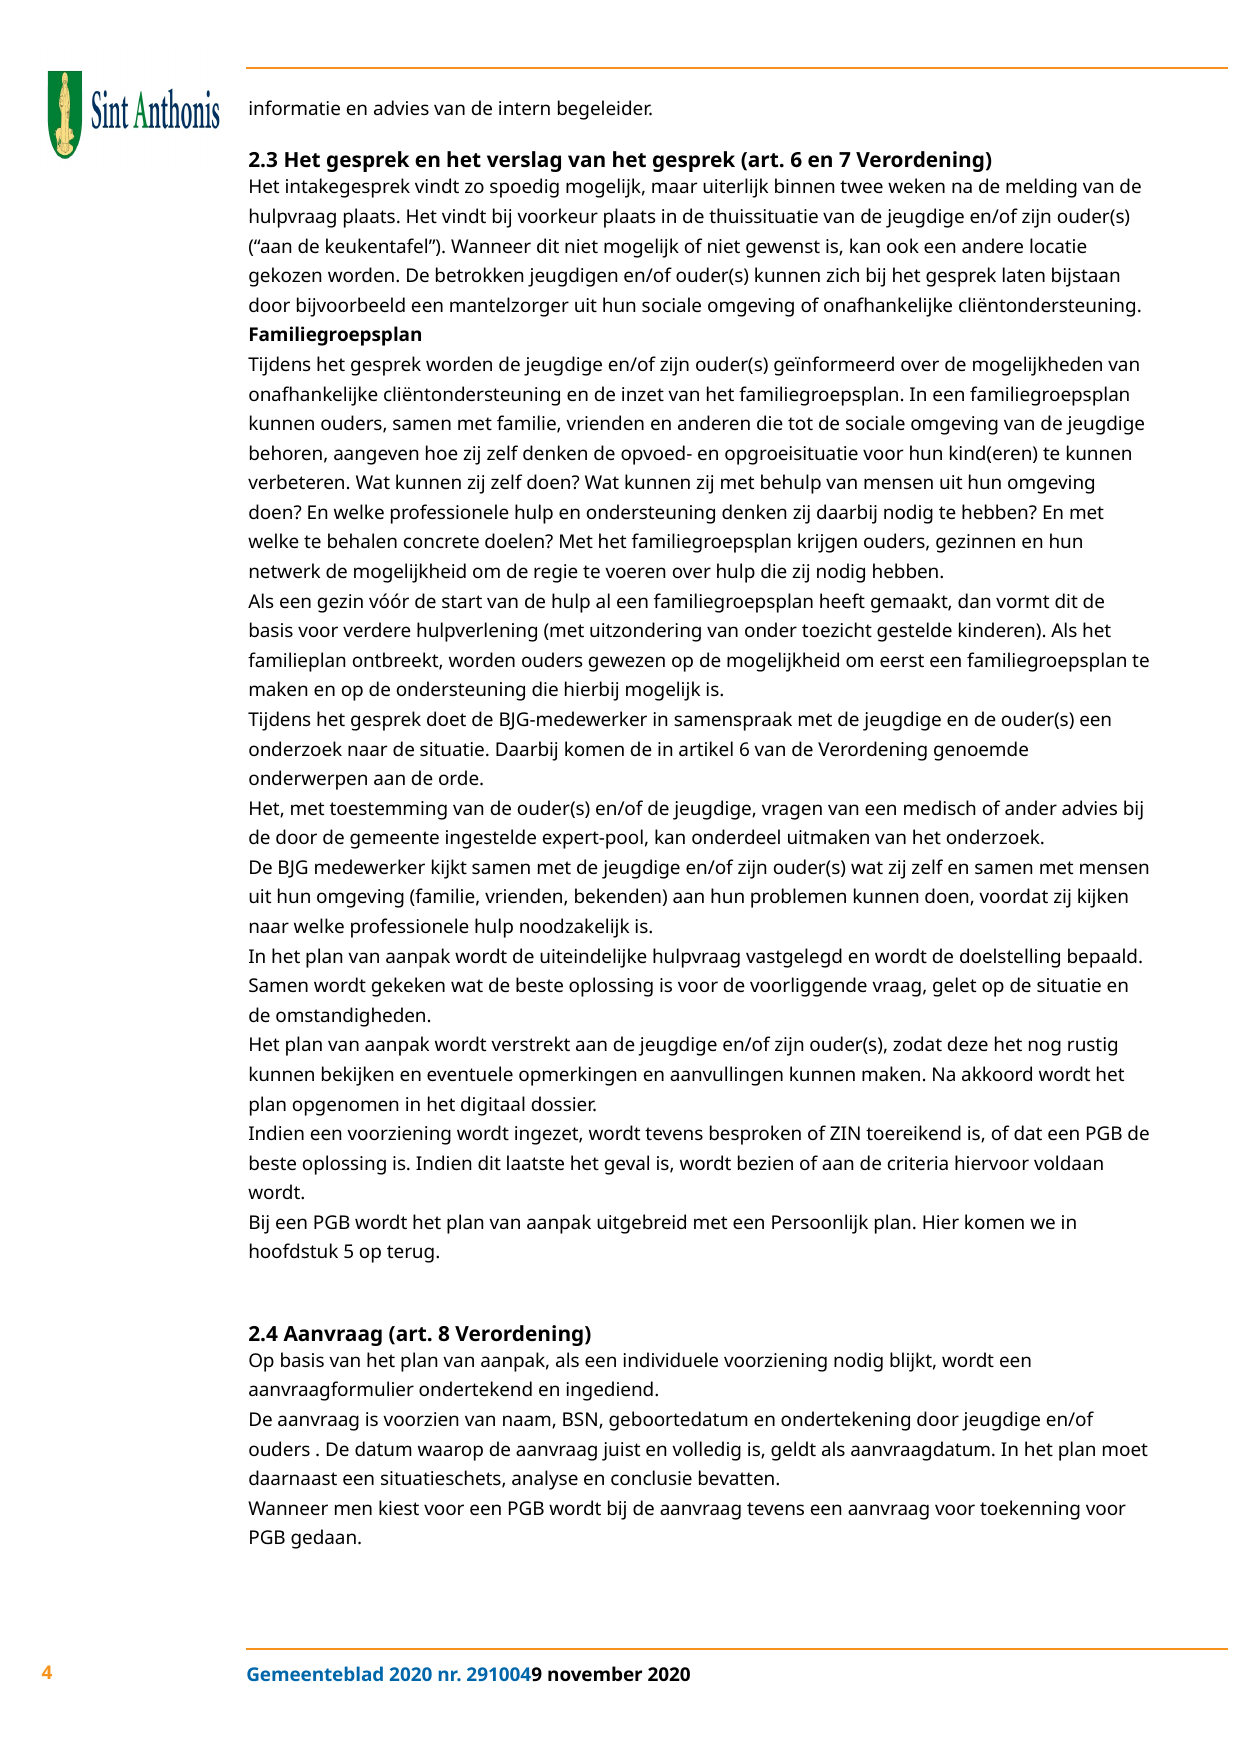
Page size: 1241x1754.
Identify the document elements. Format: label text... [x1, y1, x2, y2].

text In het plan van aanpak wordt de uiteindelijke hulpvraag vastgelegd en wordt de doelstelling bepaald. Samen wordt gekeken wat de beste oplossing is voor de voorliggende vraag, gelet op de situatie en de omstandigheden. [248, 943, 1152, 1028]
text Tijdens het gesprek doet de BJG-medewerker in samenspraak met de jeugdige en de ouder(s) een onderzoek naar de situatie. Daarbij komen de in artikel 6 van de Verordening genoemde onderwerpen aan de orde. [248, 706, 1152, 791]
text Indien een voorziening wordt ingezet, wordt tevens besproken of ZIN toereikend is, of dat een PGB de beste oplossing is. Indien dit laatste het geval is, wordt bezien of aan de criteria hiervoor voldaan wordt. [248, 1120, 1152, 1205]
picture [41, 47, 231, 172]
text De BJG medewerker kijkt samen met de jeugdige en/of zijn ouder(s) wat zij zelf en samen met mensen uit hun omgeving (familie, vrienden, bekenden) aan hun problemen kunnen doen, voordat zij kijken naar welke professionele hulp noodzakelijk is. [248, 854, 1152, 939]
text Wanneer men kiest voor een PGB wordt bij de aanvraag tevens een aanvraag voor toekenning voor PGB gedaan. [248, 1495, 1152, 1550]
text Het plan van aanpak wordt verstrekt aan de jeugdige en/of zijn ouder(s), zodat deze het nog rustig kunnen bekijken en eventuele opmerkingen en aanvullingen kunnen maken. Na akkoord wordt het plan opgenomen in het digitaal dossier. [248, 1032, 1152, 1116]
text Het, met toestemming van de ouder(s) en/of de jeugdige, vragen van een medisch of ander advies bij de door de gemeente ingestelde expert-pool, kan onderdeel uitmaken van het onderzoek. [248, 795, 1152, 850]
text Als een gezin vóór de start van de hulp al een familiegroepsplan heeft gemaakt, dan vormt dit de basis voor verdere hulpverlening (met uitzondering van onder toezicht gestelde kinderen). Als het familieplan ontbreekt, worden ouders gewezen op de mogelijkheid om eerst een familiegroepsplan te maken en op de ondersteuning die hierbij mogelijk is. [248, 588, 1152, 702]
text Bij een PGB wordt het plan van aanpak uitgebreid met een Persoonlijk plan. Hier komen we in hoofdstuk 5 op terug. [248, 1209, 1152, 1264]
text Tijdens het gesprek worden de jeugdige en/of zijn ouder(s) geïnformeerd over de mogelijkheden van onafhankelijke cliëntondersteuning en de inzet van het familiegroepsplan. In een familiegroepsplan kunnen ouders, samen met familie, vrienden en anderen die tot de sociale omgeving van de jeugdige behoren, aangeven hoe zij zelf denken de opvoed- en opgroeisituatie voor hun kind(eren) te kunnen verbeteren. Wat kunnen zij zelf doen? Wat kunnen zij met behulp van mensen uit hun omgeving doen? En welke professionele hulp en ondersteuning denken zij daarbij nodig te hebben? En met welke te behalen concrete doelen? Met het familiegroepsplan krijgen ouders, gezinnen en hun netwerk de mogelijkheid om de regie te voeren over hulp die zij nodig hebben. [248, 351, 1152, 584]
text 2.4 Aanvraag (art. 8 Verordening) [248, 1319, 1152, 1347]
text informatie en advies van de intern begeleider. [248, 95, 1152, 121]
text Familiegroepsplan [248, 322, 1152, 347]
text De aanvraag is voorzien van naam, BSN, geboortedatum en ondertekening door jeugdige en/of ouders . De datum waarop de aanvraag juist en volledig is, geldt als aanvraagdatum. In het plan moet daarnaast een situatieschets, analyse en conclusie bevatten. [248, 1406, 1152, 1491]
text Het intakegesprek vindt zo spoedig mogelijk, maar uiterlijk binnen twee weken na de melding van de hulpvraag plaats. Het vindt bij voorkeur plaats in de thuissituatie van de jeugdige en/of zijn ouder(s) (“aan de keukentafel”). Wanneer dit niet mogelijk of niet gewenst is, kan ook een andere locatie gekozen worden. De betrokken jeugdigen en/of ouder(s) kunnen zich bij het gesprek laten bijstaan door bijvoorbeeld een mantelzorger uit hun sociale omgeving of onafhankelijke cliëntondersteuning. [248, 174, 1152, 318]
text Op basis van het plan van aanpak, als een individuele voorziening nodig blijkt, wordt een aanvraagformulier ondertekend en ingediend. [248, 1347, 1152, 1402]
text 2.3 Het gesprek en het verslag van het gesprek (art. 6 en 7 Verordening) [248, 145, 1152, 174]
